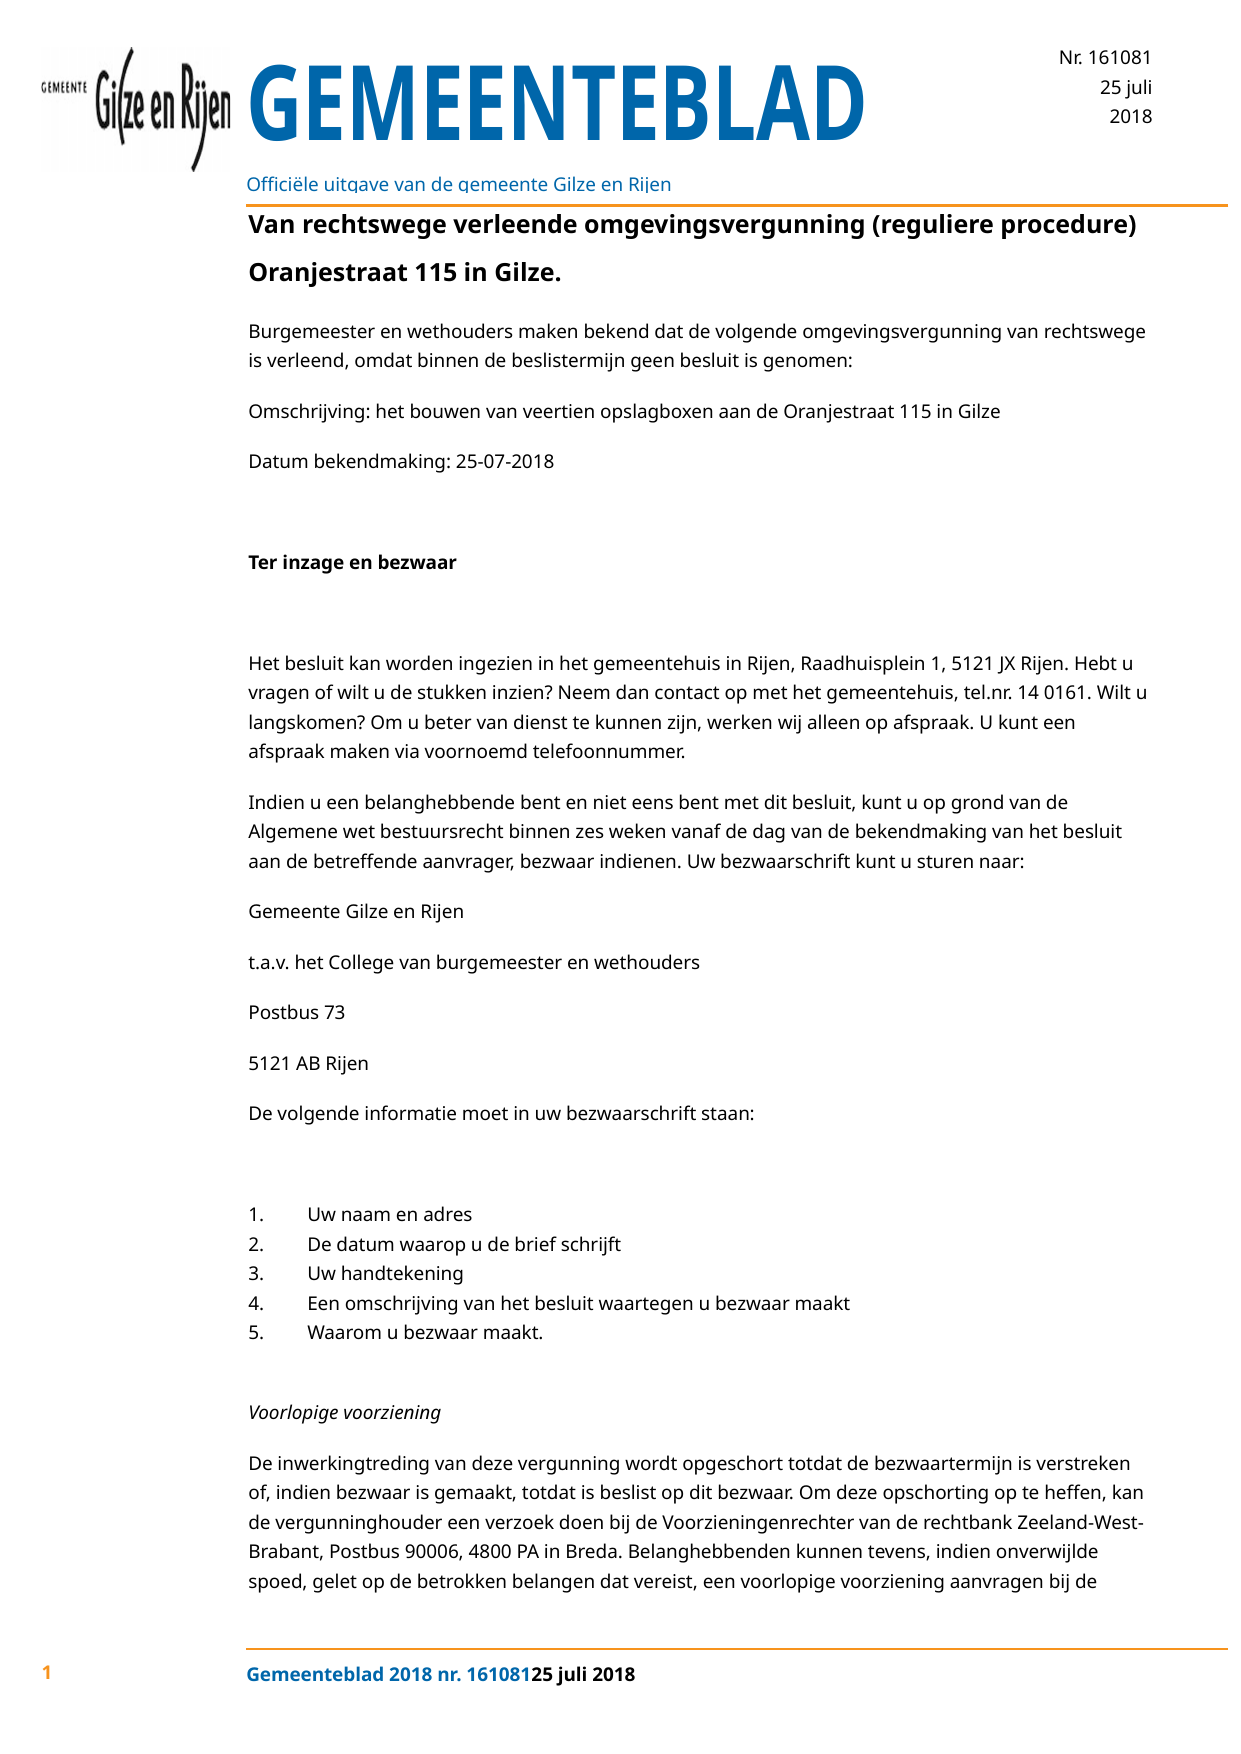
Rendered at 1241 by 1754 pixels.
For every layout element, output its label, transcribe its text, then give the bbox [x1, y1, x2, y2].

text Van rechtswege verleende omgevingsvergunning (reguliere procedure) Oranjestraat 115 in Gilze. [248, 207, 1152, 288]
text 5121 AB Rijen [248, 1050, 1152, 1076]
text Indien u een belanghebbende bent en niet eens bent met dit besluit, kunt u op grond van de Algemene wet bestuursrecht binnen zes weken vanaf de dag van de bekendmaking van het besluit aan de betreffende aanvrager, bezwaar indienen. Uw bezwaarschrift kunt u sturen naar: [248, 789, 1152, 874]
text t.a.v. het College van burgemeester en wethouders [248, 949, 1152, 975]
text Burgemeester en wethouders maken bekend dat de volgende omgevingsvergunning van rechtswege is verleend, omdat binnen de beslistermijn geen besluit is genomen: [248, 318, 1152, 373]
text De inwerkingtreding van deze vergunning wordt opgeschort totdat de bezwaartermijn is verstreken of, indien bezwaar is gemaakt, totdat is beslist op dit bezwaar. Om deze opschorting op te heffen, kan de vergunninghouder een verzoek doen bij de Voorzieningenrechter van de rechtbank Zeeland-West-Brabant, Postbus 90006, 4800 PA in Breda. Belanghebbenden kunnen tevens, indien onverwijlde spoed, gelet op de betrokken belangen dat vereist, een voorlopige voorziening aanvragen bij de [248, 1450, 1152, 1594]
list Uw naam en adres [248, 1201, 1152, 1227]
text Het besluit kan worden ingezien in het gemeentehuis in Rijen, Raadhuisplein 1, 5121 JX Rijen. Hebt u vragen of wilt u de stukken inzien? Neem dan contact op met het gemeentehuis, tel.nr. 14 0161. Wilt u langskomen? Om u beter van dienst te kunnen zijn, werken wij alleen op afspraak. U kunt een afspraak maken via voornoemd telefoonnummer. [248, 650, 1152, 764]
list Waarom u bezwaar maakt. [248, 1319, 1152, 1345]
picture [41, 47, 231, 172]
text De volgende informatie moet in uw bezwaarschrift staan: [248, 1100, 1152, 1126]
list Een omschrijving van het besluit waartegen u bezwaar maakt [248, 1290, 1152, 1316]
list Uw handtekening [248, 1260, 1152, 1286]
text Ter inzage en bezwaar [248, 549, 1152, 575]
text Voorlopige voorziening [248, 1399, 1152, 1425]
text Gemeente Gilze en Rijen [248, 899, 1152, 924]
text Postbus 73 [248, 999, 1152, 1025]
list De datum waarop u de brief schrijft [248, 1231, 1152, 1257]
text Datum bekendmaking: 25-07-2018 [248, 448, 1152, 474]
text Omschrijving: het bouwen van veertien opslagboxen aan de Oranjestraat 115 in Gilze [248, 398, 1152, 424]
